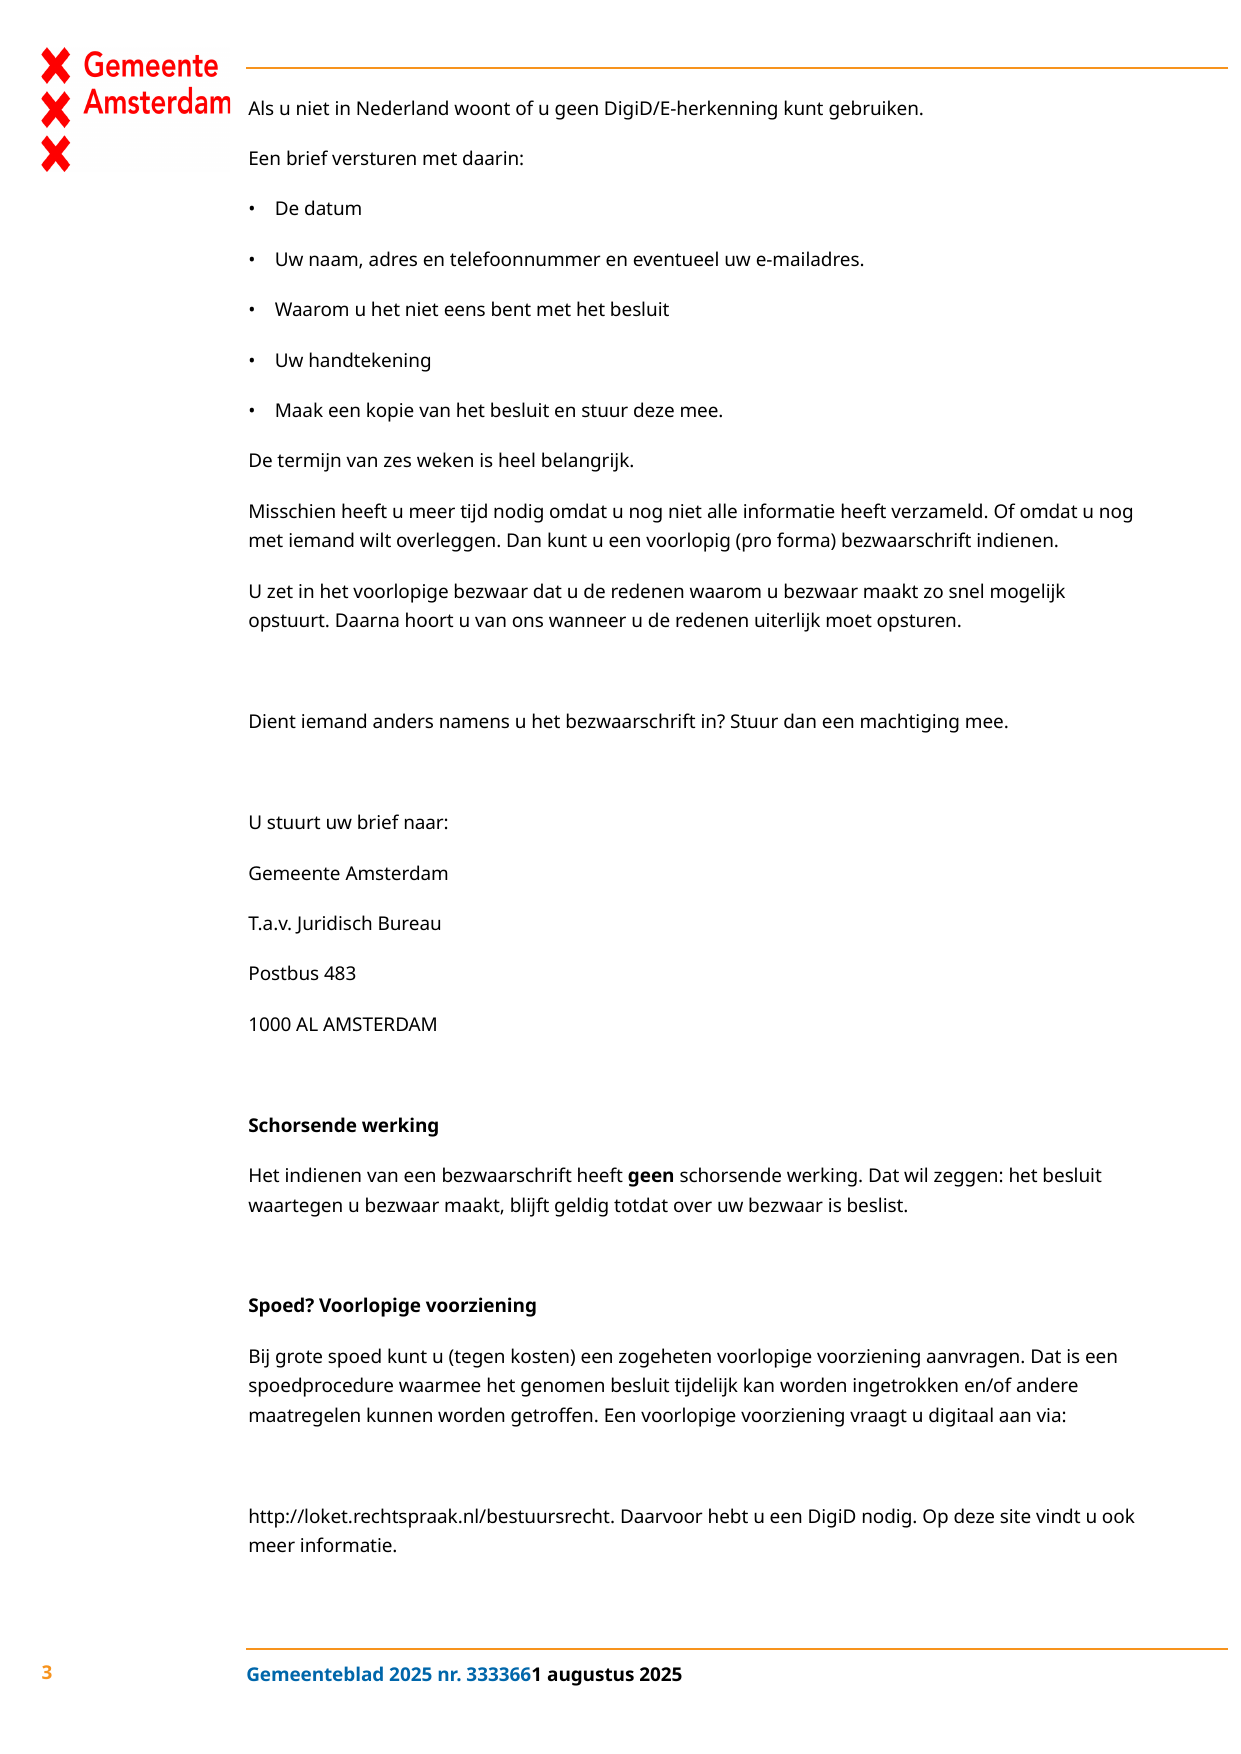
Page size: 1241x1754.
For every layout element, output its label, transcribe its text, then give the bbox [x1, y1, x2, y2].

text Een brief versturen met daarin: [248, 145, 1152, 171]
text http://loket.rechtspraak.nl/bestuursrecht. Daarvoor hebt u een DigiD nodig. Op deze site vindt u ook meer informatie. [248, 1503, 1152, 1558]
text Het indienen van een bezwaarschrift heeft geen schorsende werking. Dat wil zeggen: het besluit waartegen u bezwaar maakt, blijft geldig totdat over uw bezwaar is beslist. [248, 1162, 1152, 1218]
text Misschien heeft u meer tijd nodig omdat u nog niet alle informatie heeft verzameld. Of omdat u nog met iemand wilt overleggen. Dan kunt u een voorlopig (pro forma) bezwaarschrift indienen. [248, 498, 1152, 553]
text U stuurt uw brief naar: [248, 809, 1152, 835]
text • Waarom u het niet eens bent met het besluit [248, 296, 1152, 322]
text Bij grote spoed kunt u (tegen kosten) een zogeheten voorlopige voorziening aanvragen. Dat is een spoedprocedure waarmee het genomen besluit tijdelijk kan worden ingetrokken en/of andere maatregelen kunnen worden getroffen. Een voorlopige voorziening vraagt u digitaal aan via: [248, 1343, 1152, 1428]
text U zet in het voorlopige bezwaar dat u de redenen waarom u bezwaar maakt zo snel mogelijk opstuurt. Daarna hoort u van ons wanneer u de redenen uiterlijk moet opsturen. [248, 578, 1152, 633]
text 1000 AL AMSTERDAM [248, 1011, 1152, 1037]
text • De datum [248, 196, 1152, 221]
text Postbus 483 [248, 961, 1152, 986]
text De termijn van zes weken is heel belangrijk. [248, 448, 1152, 473]
text Spoed? Voorlopige voorziening [248, 1293, 1152, 1318]
text • Maak een kopie van het besluit en stuur deze mee. [248, 397, 1152, 423]
text Als u niet in Nederland woont of u geen DigiD/E-herkenning kunt gebruiken. [248, 95, 1152, 121]
text • Uw naam, adres en telefoonnummer en eventueel uw e-mailadres. [248, 246, 1152, 272]
text Dient iemand anders namens u het bezwaarschrift in? Stuur dan een machtiging mee. [248, 708, 1152, 734]
text Schorsende werking [248, 1112, 1152, 1138]
text • Uw handtekening [248, 347, 1152, 373]
text T.a.v. Juridisch Bureau [248, 910, 1152, 936]
text Gemeente Amsterdam [248, 860, 1152, 886]
picture [41, 47, 231, 172]
